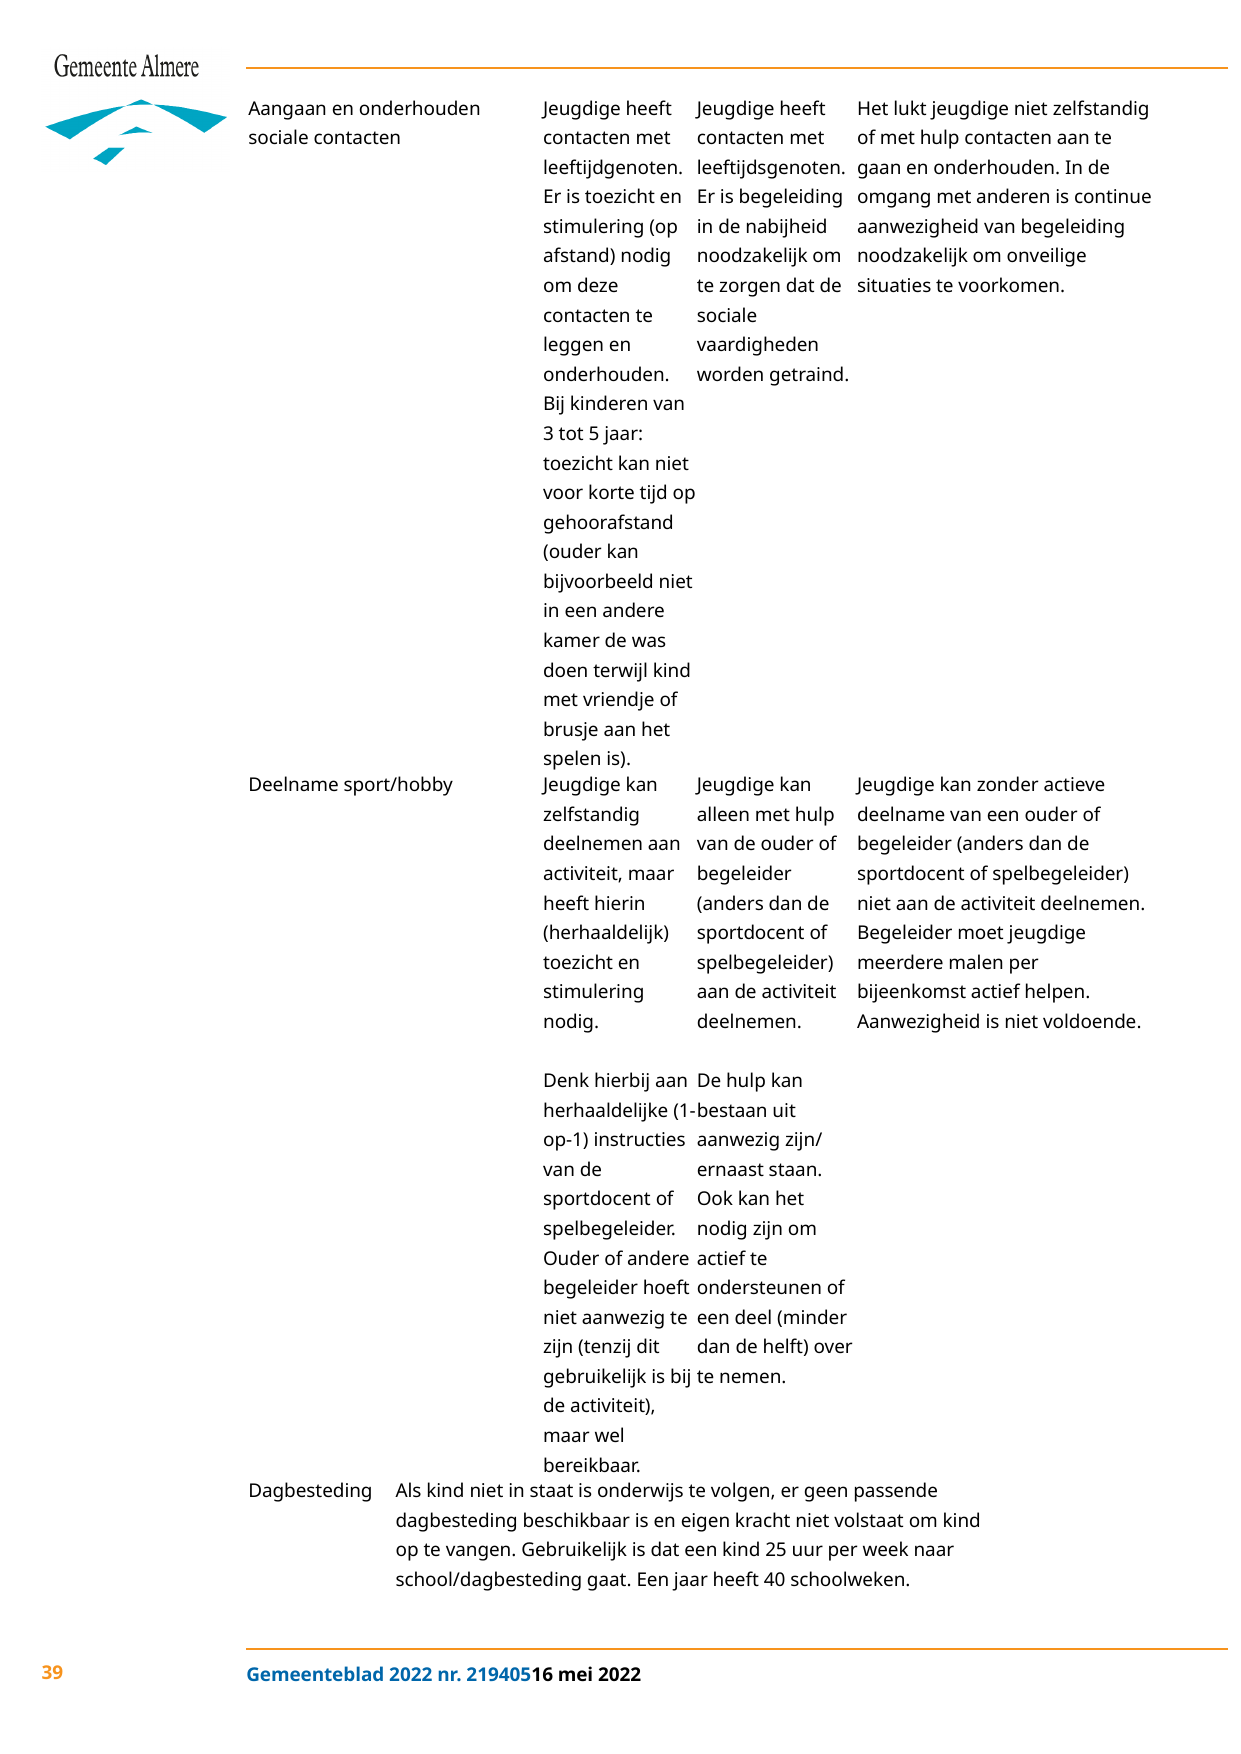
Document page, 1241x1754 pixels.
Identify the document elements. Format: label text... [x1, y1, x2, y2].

table_cell Jeugdige kan zonder actieve deelname van een ouder of begeleider (anders dan de sportdocent of spelbegeleider) niet aan de activiteit deelnemen. Begeleider moet jeugdige meerdere malen per bijeenkomst actief helpen. Aanwezigheid is niet voldoende. [857, 771, 1152, 1477]
table_cell Jeugdige heeft contacten met leeftijdgenoten. Er is toezicht en stimulering (op afstand) nodig om deze contacten te leggen en onderhouden. Bij kinderen van 3 tot 5 jaar: toezicht kan niet voor korte tijd op gehoorafstand (ouder kan bijvoorbeeld niet in een andere kamer de was doen terwijl kind met vriendje of brusje aan het spelen is). [543, 95, 697, 771]
table_cell Deelname sport/hobby [248, 771, 543, 1477]
table_cell Jeugdige heeft contacten met leeftijdsgenoten. Er is begeleiding in de nabijheid noodzakelijk om te zorgen dat de sociale vaardigheden worden getraind. [697, 95, 857, 771]
picture [41, 47, 231, 172]
table_cell Aangaan en onderhouden sociale contacten [248, 95, 543, 771]
table_cell Dagbesteding [248, 1478, 395, 1592]
table_cell Het lukt jeugdige niet zelfstandig of met hulp contacten aan te gaan en onderhouden. In de omgang met anderen is continue aanwezigheid van begeleiding noodzakelijk om onveilige situaties te voorkomen. [857, 95, 1152, 771]
table_cell Jeugdige kan alleen met hulp van de ouder of begeleider (anders dan de sportdocent of spelbegeleider) aan de activiteit deelnemen. De hulp kan bestaan uit aanwezig zijn/ ernaast staan. Ook kan het nodig zijn om actief te ondersteunen of een deel (minder dan de helft) over te nemen. [697, 771, 857, 1477]
table_cell Jeugdige kan zelfstandig deelnemen aan activiteit, maar heeft hierin (herhaaldelijk) toezicht en stimulering nodig. Denk hierbij aan herhaaldelijke (1-op-1) instructies van de sportdocent of spelbegeleider. Ouder of andere begeleider hoeft niet aanwezig te zijn (tenzij dit gebruikelijk is bij de activiteit), maar wel bereikbaar. [543, 771, 697, 1477]
table_cell Als kind niet in staat is onderwijs te volgen, er geen passende dagbesteding beschikbaar is en eigen kracht niet volstaat om kind op te vangen. Gebruikelijk is dat een kind 25 uur per week naar school/dagbesteding gaat. Een jaar heeft 40 schoolweken. [395, 1478, 1004, 1592]
